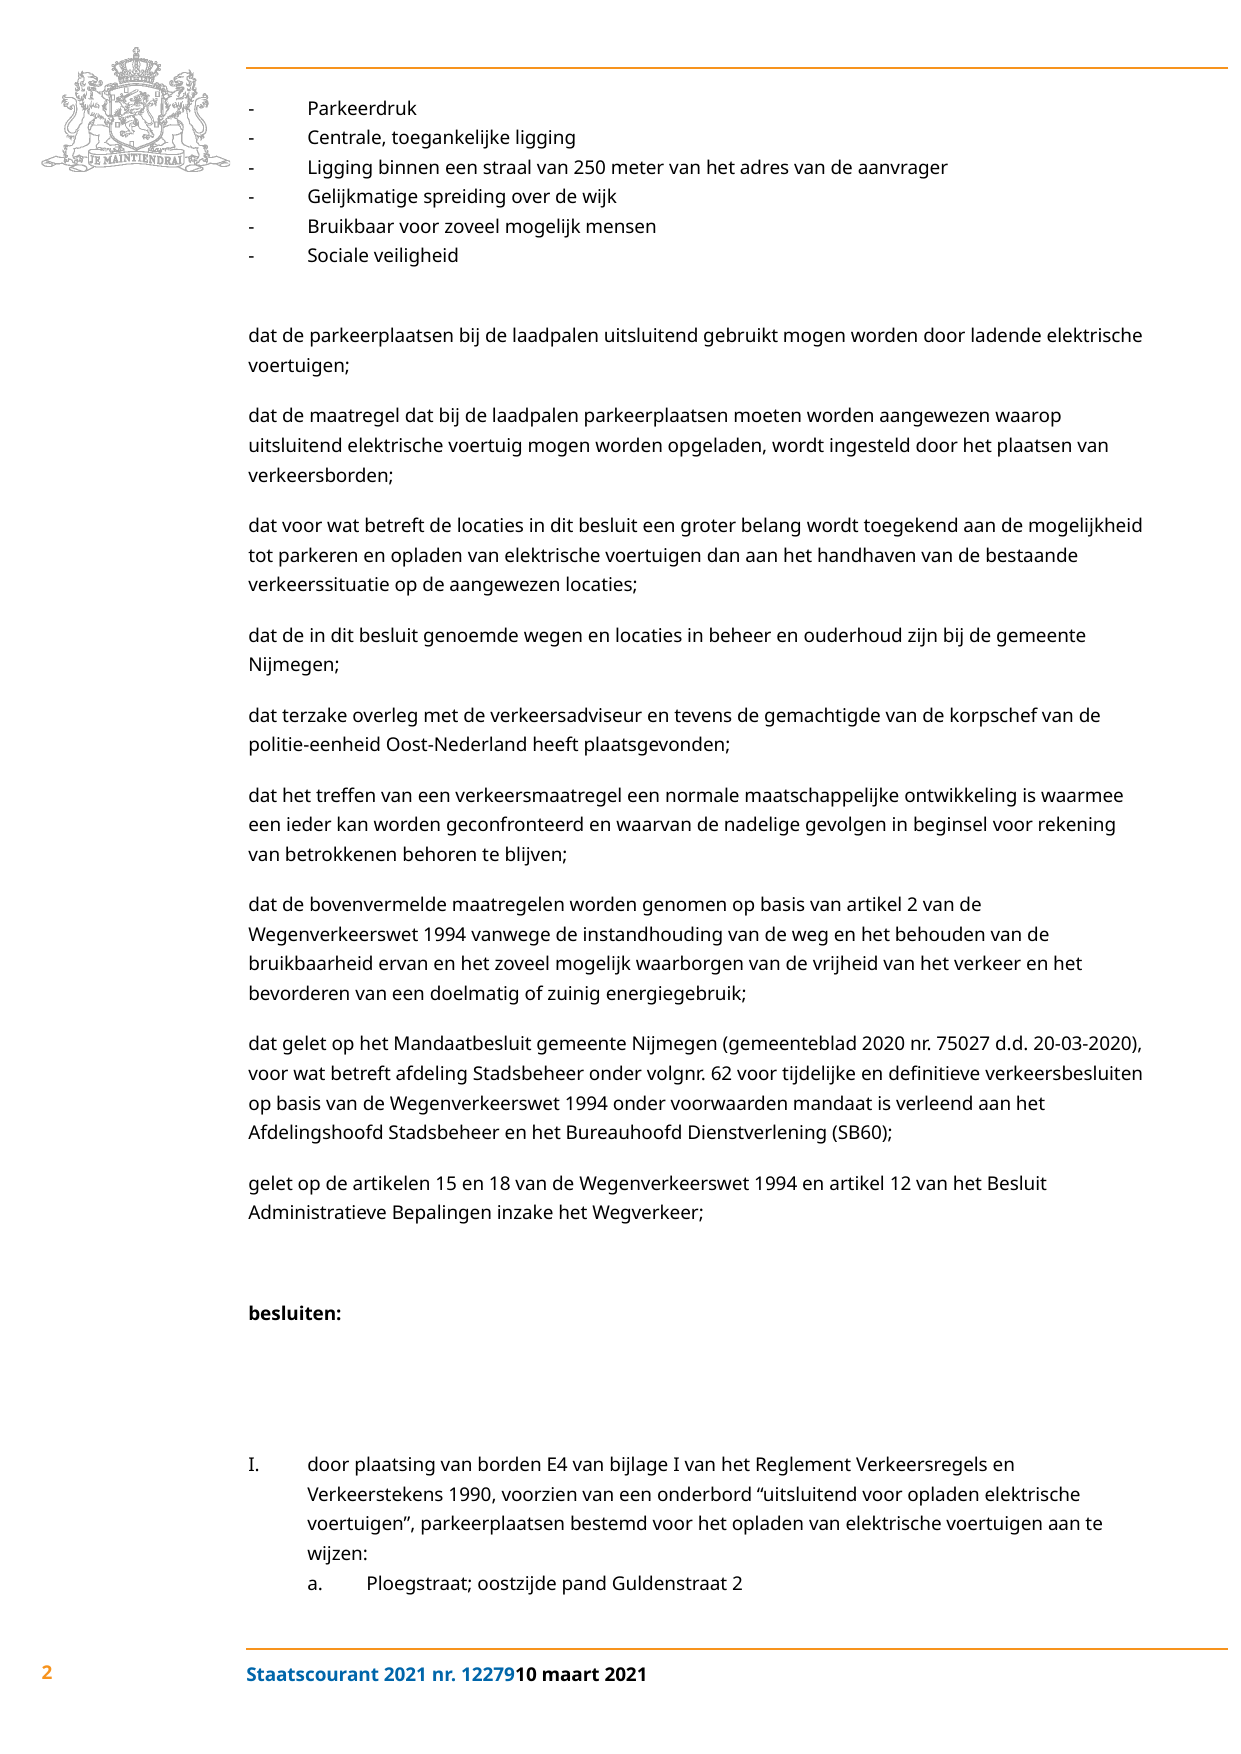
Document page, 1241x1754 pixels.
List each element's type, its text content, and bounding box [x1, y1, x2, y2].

text dat de maatregel dat bij de laadpalen parkeerplaatsen moeten worden aangewezen waarop uitsluitend elektrische voertuig mogen worden opgeladen, wordt ingesteld door het plaatsen van verkeersborden; [248, 403, 1152, 488]
text dat de parkeerplaatsen bij de laadpalen uitsluitend gebruikt mogen worden door ladende elektrische voertuigen; [248, 323, 1152, 378]
list door plaatsing van borden E4 van bijlage I van het Reglement Verkeersregels en Verkeerstekens 1990, voorzien van een onderbord “uitsluitend voor opladen elektrische voertuigen”, parkeerplaatsen bestemd voor het opladen van elektrische voertuigen aan te wijzen: [248, 1451, 1152, 1566]
text dat de bovenvermelde maatregelen worden genomen op basis van artikel 2 van de Wegenverkeerswet 1994 vanwege de instandhouding van de weg en het behouden van de bruikbaarheid ervan en het zoveel mogelijk waarborgen van de vrijheid van het verkeer en het bevorderen van een doelmatig of zuinig energiegebruik; [248, 891, 1152, 1006]
list Gelijkmatige spreiding over de wijk [248, 183, 1152, 209]
picture [41, 47, 231, 172]
list Parkeerdruk [248, 95, 1152, 121]
text gelet op de artikelen 15 en 18 van de Wegenverkeerswet 1994 en artikel 12 van het Besluit Administratieve Bepalingen inzake het Wegverkeer; [248, 1170, 1152, 1225]
list Ligging binnen een straal van 250 meter van het adres van de aanvrager [248, 154, 1152, 180]
text dat voor wat betreft de locaties in dit besluit een groter belang wordt toegekend aan de mogelijkheid tot parkeren en opladen van elektrische voertuigen dan aan het handhaven van de bestaande verkeerssituatie op de aangewezen locaties; [248, 512, 1152, 597]
text besluiten: [248, 1300, 1152, 1326]
list Centrale, toegankelijke ligging [248, 124, 1152, 150]
text dat de in dit besluit genoemde wegen en locaties in beheer en ouderhoud zijn bij de gemeente Nijmegen; [248, 622, 1152, 677]
text dat gelet op het Mandaatbesluit gemeente Nijmegen (gemeenteblad 2020 nr. 75027 d.d. 20-03-2020), voor wat betreft afdeling Stadsbeheer onder volgnr. 62 voor tijdelijke en definitieve verkeersbesluiten op basis van de Wegenverkeerswet 1994 onder voorwaarden mandaat is verleend aan het Afdelingshoofd Stadsbeheer en het Bureauhoofd Dienstverlening (SB60); [248, 1031, 1152, 1145]
list Bruikbaar voor zoveel mogelijk mensen [248, 213, 1152, 239]
text dat terzake overleg met de verkeersadviseur en tevens de gemachtigde van de korpschef van de politie-eenheid Oost-Nederland heeft plaatsgevonden; [248, 702, 1152, 757]
list Ploegstraat; oostzijde pand Guldenstraat 2 [307, 1570, 1152, 1596]
list Sociale veiligheid [248, 243, 1152, 268]
text dat het treffen van een verkeersmaatregel een normale maatschappelijke ontwikkeling is waarmee een ieder kan worden geconfronteerd en waarvan de nadelige gevolgen in beginsel voor rekening van betrokkenen behoren te blijven; [248, 782, 1152, 867]
